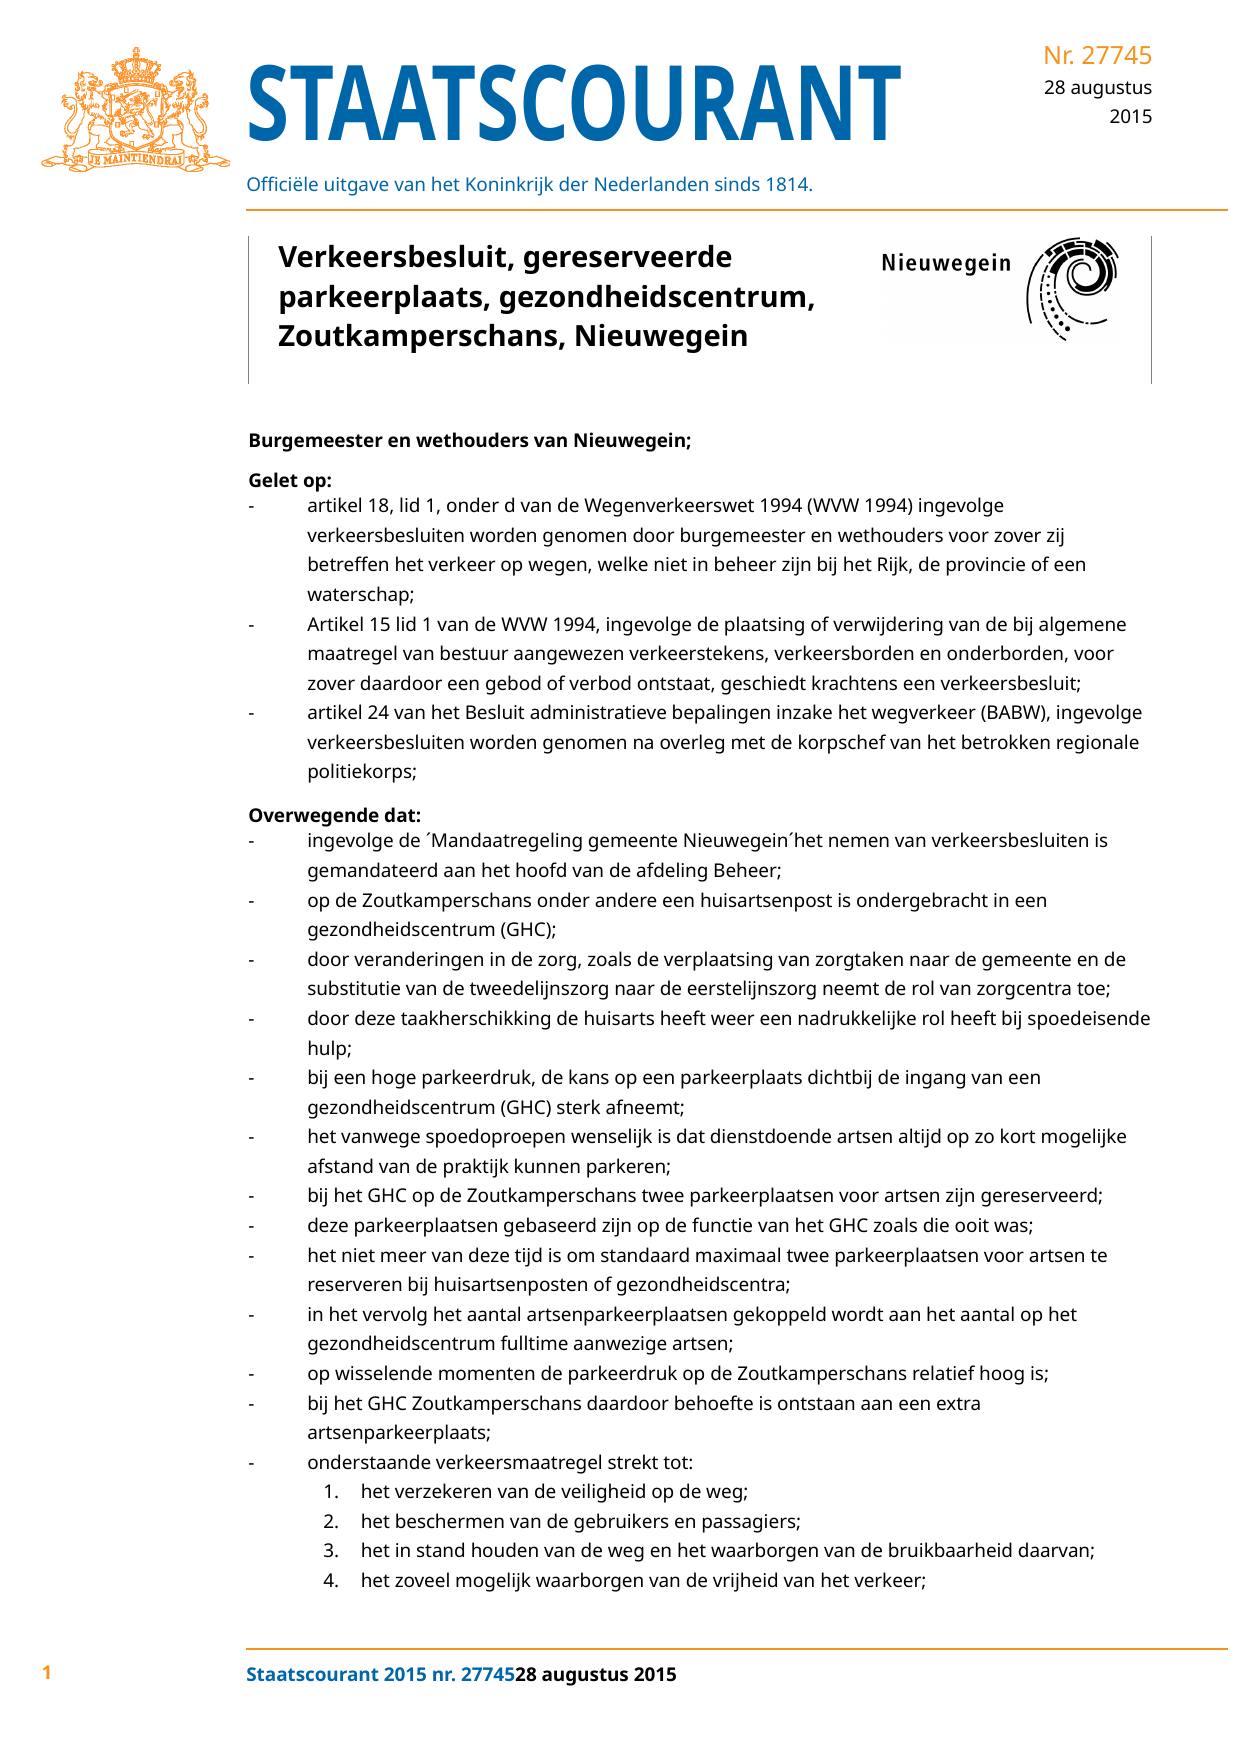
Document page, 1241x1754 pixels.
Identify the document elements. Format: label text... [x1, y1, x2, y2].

list het beschermen van de gebruikers en passagiers; [323, 1508, 1152, 1534]
table_header [850, 236, 1151, 384]
list bij het GHC op de Zoutkamperschans twee parkeerplaatsen voor artsen zijn gereserveerd; [248, 1183, 1152, 1208]
text Gelet op: [248, 467, 1152, 492]
list het zoveel mogelijk waarborgen van de vrijheid van het verkeer; [323, 1567, 1152, 1593]
table_header Verkeersbesluit, gereserveerde parkeerplaats, gezondheidscentrum, Zoutkamperschans, Nieuwegein [249, 236, 850, 384]
list in het vervolg het aantal artsenparkeerplaatsen gekoppeld wordt aan het aantal op het gezondheidscentrum fulltime aanwezige artsen; [248, 1301, 1152, 1356]
picture [882, 236, 1119, 342]
list onderstaande verkeersmaatregel strekt tot: [248, 1449, 1152, 1474]
list artikel 18, lid 1, onder d van de Wegenverkeerswet 1994 (WVW 1994) ingevolge verkeersbesluiten worden genomen door burgemeester en wethouders voor zover zij betreffen het verkeer op wegen, welke niet in beheer zijn bij het Rijk, de provincie of een waterschap; [248, 492, 1152, 607]
list artikel 24 van het Besluit administratieve bepalingen inzake het wegverkeer (BABW), ingevolge verkeersbesluiten worden genomen na overleg met de korpschef van het betrokken regionale politiekorps; [248, 699, 1152, 784]
list op de Zoutkamperschans onder andere een huisartsenpost is ondergebracht in een gezondheidscentrum (GHC); [248, 887, 1152, 942]
text Burgemeester en wethouders van Nieuwegein; [248, 427, 1152, 453]
text Overwegende dat: [248, 802, 1152, 828]
list het niet meer van deze tijd is om standaard maximaal twee parkeerplaatsen voor artsen te reserveren bij huisartsenposten of gezondheidscentra; [248, 1242, 1152, 1297]
list bij een hoge parkeerdruk, de kans op een parkeerplaats dichtbij de ingang van een gezondheidscentrum (GHC) sterk afneemt; [248, 1064, 1152, 1119]
list bij het GHC Zoutkamperschans daardoor behoefte is ontstaan aan een extra artsenparkeerplaats; [248, 1390, 1152, 1445]
list door deze taakherschikking de huisarts heeft weer een nadrukkelijke rol heeft bij spoedeisende hulp; [248, 1005, 1152, 1060]
picture [41, 47, 231, 172]
list ingevolge de ´Mandaatregeling gemeente Nieuwegein´het nemen van verkeersbesluiten is gemandateerd aan het hoofd van de afdeling Beheer; [248, 828, 1152, 883]
list het verzekeren van de veiligheid op de weg; [323, 1478, 1152, 1504]
list door veranderingen in de zorg, zoals de verplaatsing van zorgtaken naar de gemeente en de substitutie van de tweedelijnszorg naar de eerstelijnszorg neemt de rol van zorgcentra toe; [248, 946, 1152, 1001]
list Artikel 15 lid 1 van de WVW 1994, ingevolge de plaatsing of verwijdering van de bij algemene maatregel van bestuur aangewezen verkeerstekens, verkeersborden en onderborden, voor zover daardoor een gebod of verbod ontstaat, geschiedt krachtens een verkeersbesluit; [248, 611, 1152, 696]
list het vanwege spoedoproepen wenselijk is dat dienstdoende artsen altijd op zo kort mogelijke afstand van de praktijk kunnen parkeren; [248, 1123, 1152, 1179]
list deze parkeerplaatsen gebaseerd zijn op de functie van het GHC zoals die ooit was; [248, 1212, 1152, 1238]
list het in stand houden van de weg en het waarborgen van de bruikbaarheid daarvan; [323, 1538, 1152, 1563]
list op wisselende momenten de parkeerdruk op de Zoutkamperschans relatief hoog is; [248, 1360, 1152, 1386]
